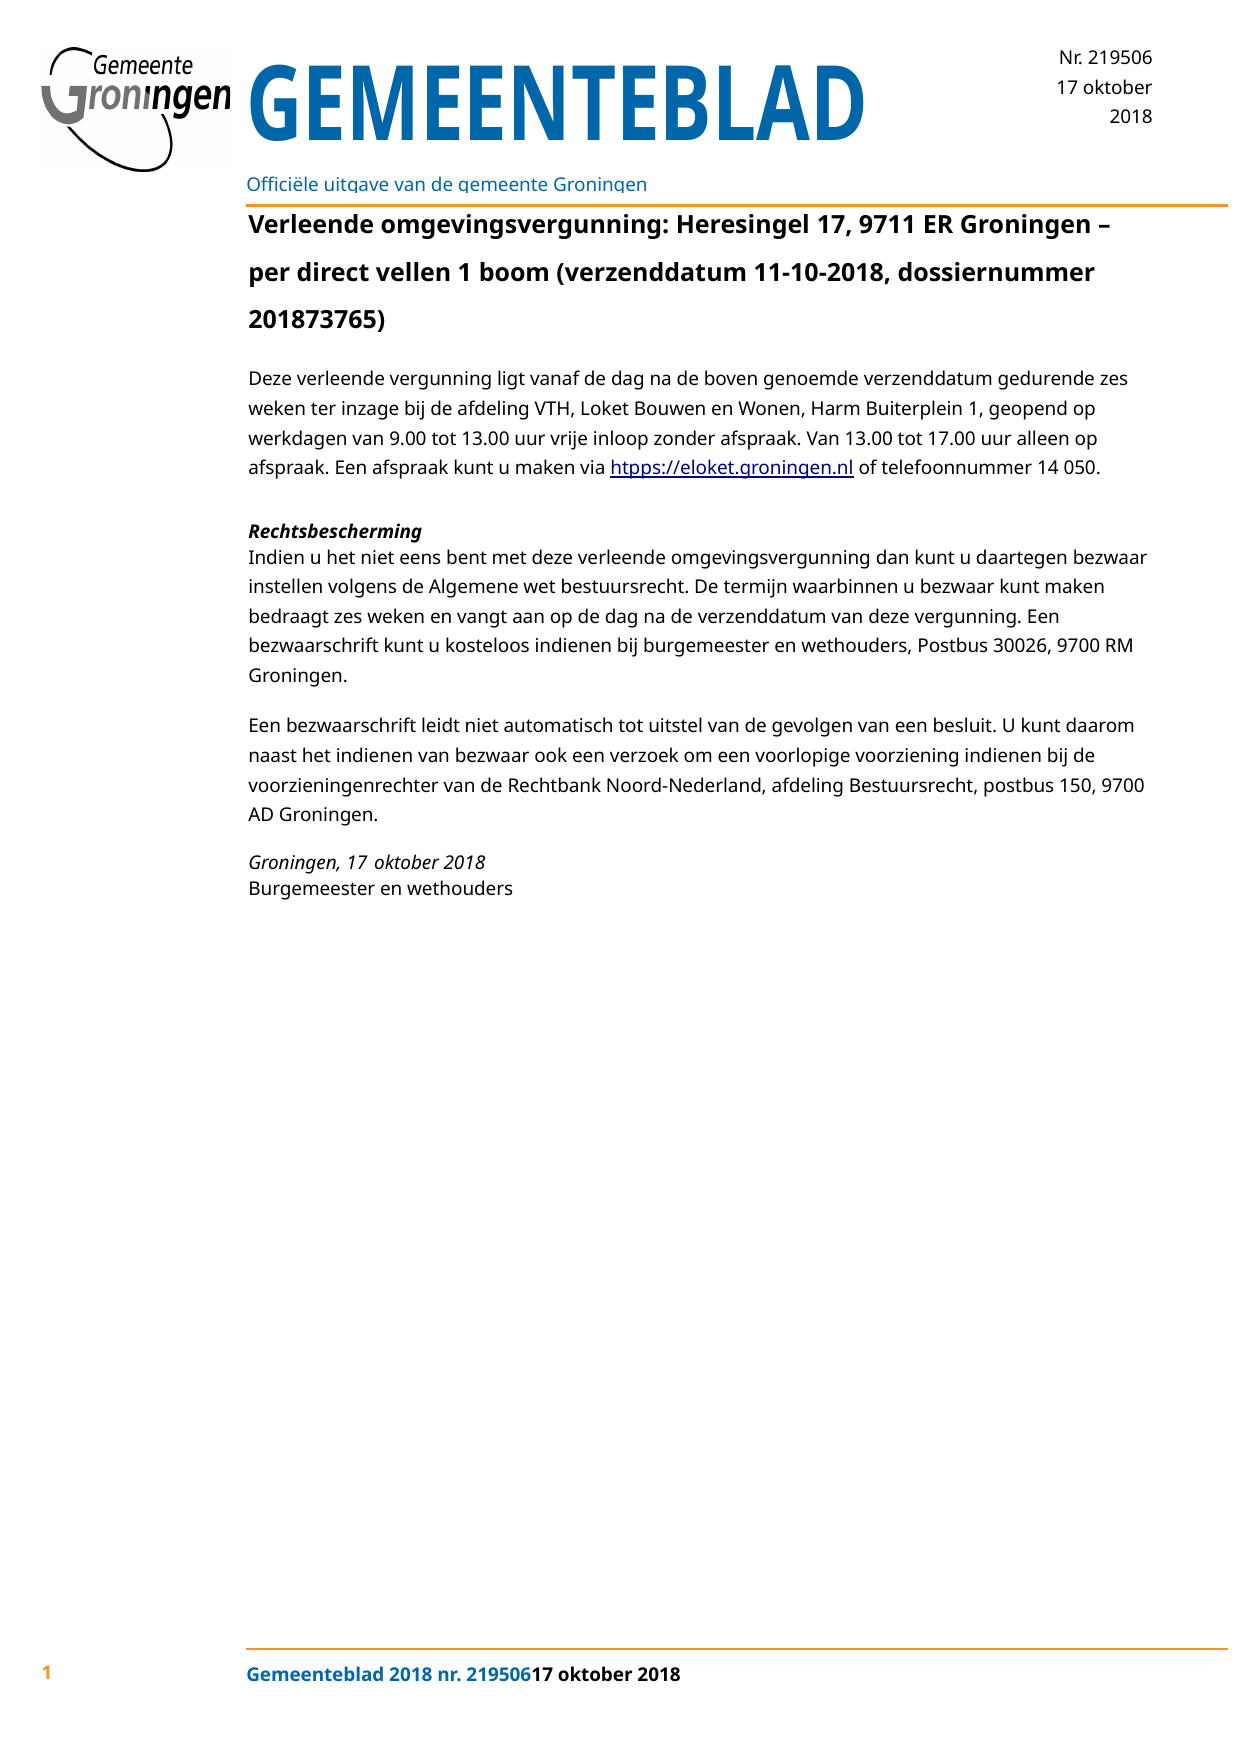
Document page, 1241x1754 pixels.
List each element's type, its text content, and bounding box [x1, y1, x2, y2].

text Rechtsbescherming [248, 518, 1152, 544]
text Deze verleende vergunning ligt vanaf de dag na de boven genoemde verzenddatum gedurende zes weken ter inzage bij de afdeling VTH, Loket Bouwen en Wonen, Harm Buiterplein 1, geopend op werkdagen van 9.00 tot 13.00 uur vrije inloop zonder afspraak. Van 13.00 tot 17.00 uur alleen op afspraak. Een afspraak kunt u maken via htpps://eloket.groningen.nl of telefoonnummer 14 050. [248, 366, 1152, 480]
text Verleende omgevingsvergunning: Heresingel 17, 9711 ER Groningen – per direct vellen 1 boom (verzenddatum 11-10-2018, dossiernummer 201873765) [248, 207, 1152, 336]
text Indien u het niet eens bent met deze verleende omgevingsvergunning dan kunt u daartegen bezwaar instellen volgens de Algemene wet bestuursrecht. De termijn waarbinnen u bezwaar kunt maken bedraagt zes weken en vangt aan op de dag na de verzenddatum van deze vergunning. Een bezwaarschrift kunt u kosteloos indienen bij burgemeester en wethouders, Postbus 30026, 9700 RM Groningen. [248, 544, 1152, 688]
picture [41, 47, 231, 172]
text Burgemeester en wethouders [248, 875, 1152, 901]
text Een bezwaarschrift leidt niet automatisch tot uitstel van de gevolgen van een besluit. U kunt daarom naast het indienen van bezwaar ook een verzoek om een voorlopige voorziening indienen bij de voorzieningenrechter van de Rechtbank Noord-Nederland, afdeling Bestuursrecht, postbus 150, 9700 AD Groningen. [248, 713, 1152, 827]
text Groningen, 17 oktober 2018 [248, 849, 1152, 875]
